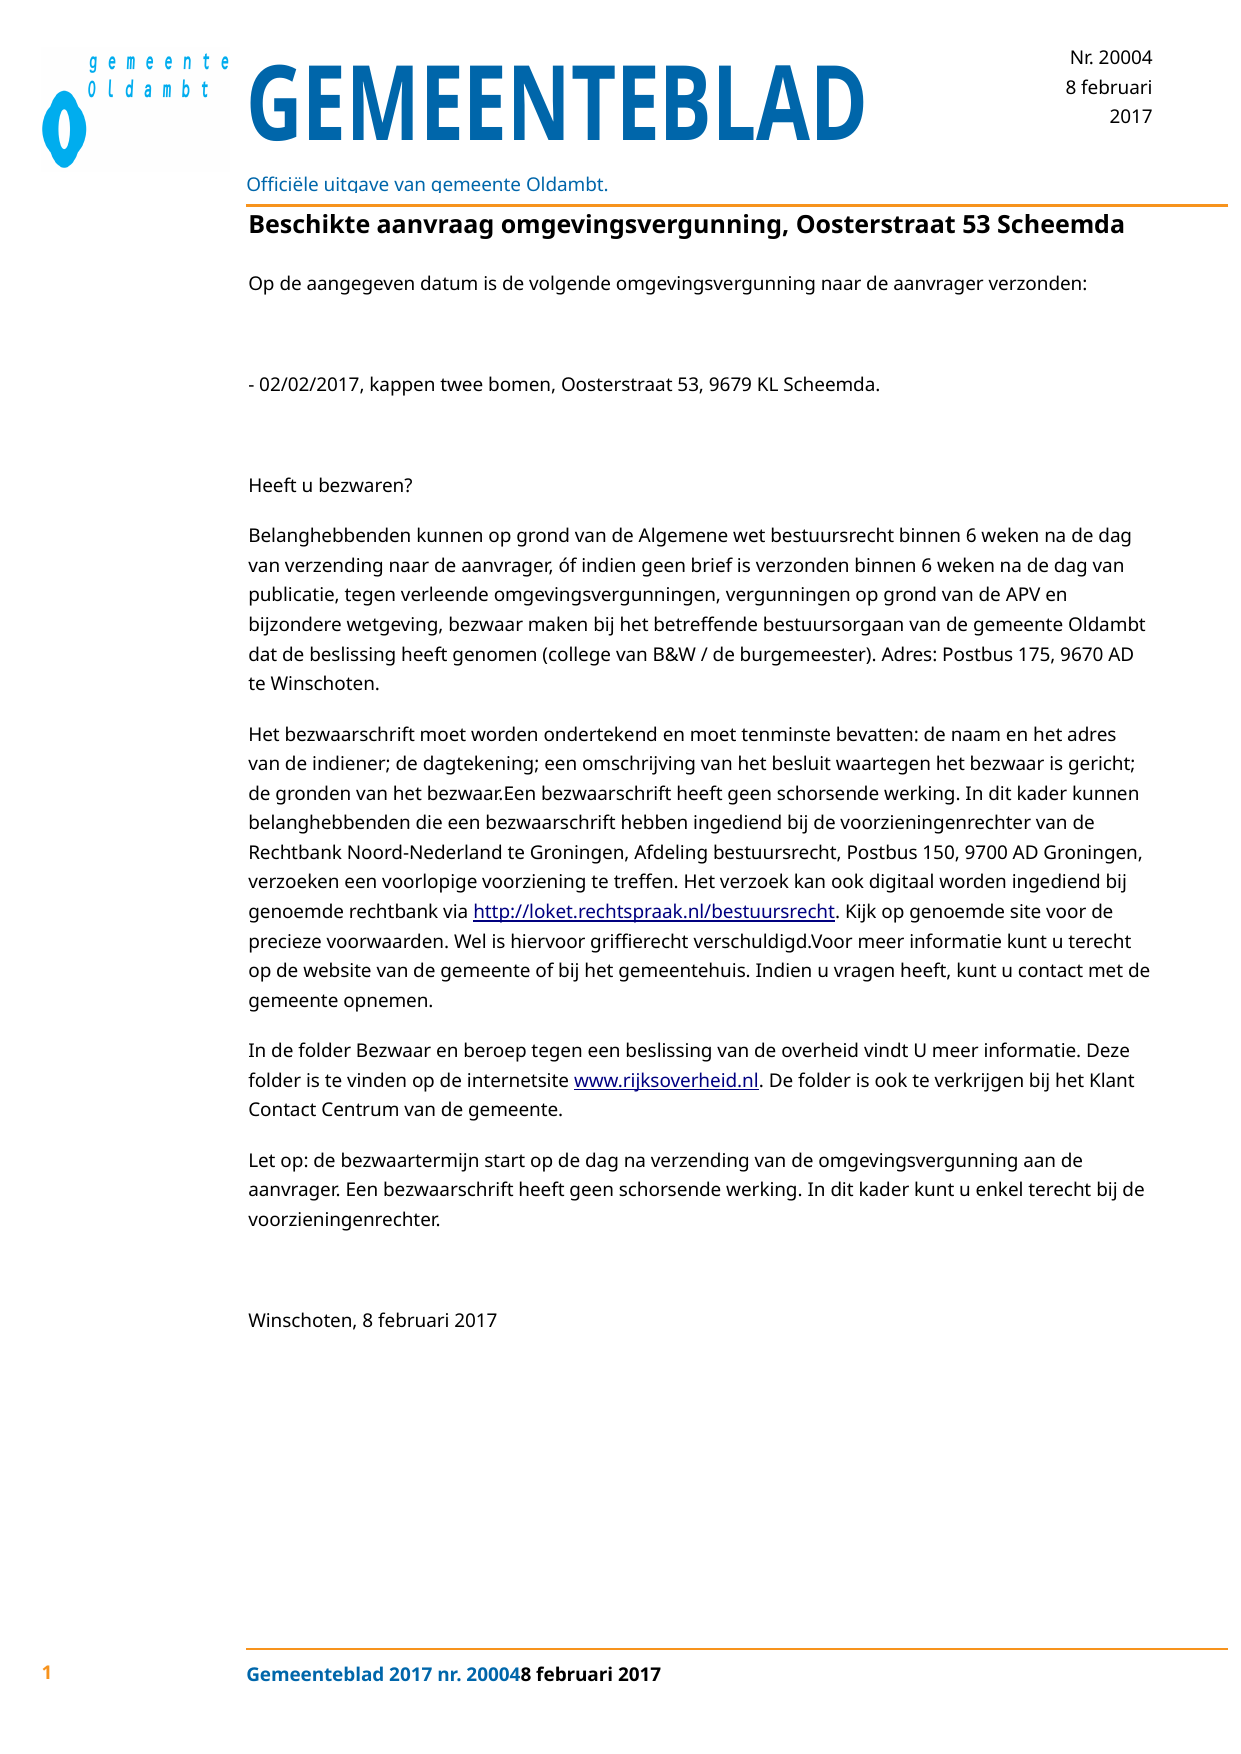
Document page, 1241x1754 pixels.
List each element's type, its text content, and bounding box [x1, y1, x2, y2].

text Op de aangegeven datum is de volgende omgevingsvergunning naar de aanvrager verzonden: [248, 270, 1152, 296]
text Belanghebbenden kunnen op grond van de Algemene wet bestuursrecht binnen 6 weken na de dag van verzending naar de aanvrager, óf indien geen brief is verzonden binnen 6 weken na de dag van publicatie, tegen verleende omgevingsvergunningen, vergunningen op grond van de APV en bijzondere wetgeving, bezwaar maken bij het betreffende bestuursorgaan van de gemeente Oldambt dat de beslissing heeft genomen (college van B&W / de burgemeester). Adres: Postbus 175, 9670 AD te Winschoten. [248, 522, 1152, 696]
text Let op: de bezwaartermijn start op de dag na verzending van de omgevingsvergunning aan de aanvrager. Een bezwaarschrift heeft geen schorsende werking. In dit kader kunt u enkel terecht bij de voorzieningenrechter. [248, 1147, 1152, 1232]
text Het bezwaarschrift moet worden ondertekend en moet tenminste bevatten: de naam en het adres van de indiener; de dagtekening; een omschrijving van het besluit waartegen het bezwaar is gericht; de gronden van het bezwaar.Een bezwaarschrift heeft geen schorsende werking. In dit kader kunnen belanghebbenden die een bezwaarschrift hebben ingediend bij de voorzieningenrechter van de Rechtbank Noord-Nederland te Groningen, Afdeling bestuursrecht, Postbus 150, 9700 AD Groningen, verzoeken een voorlopige voorziening te treffen. Het verzoek kan ook digitaal worden ingediend bij genoemde rechtbank via http://loket.rechtspraak.nl/bestuursrecht. Kijk op genoemde site voor de precieze voorwaarden. Wel is hiervoor griffierecht verschuldigd.Voor meer informatie kunt u terecht op de website van de gemeente of bij het gemeentehuis. Indien u vragen heeft, kunt u contact met de gemeente opnemen. [248, 721, 1152, 1013]
text Heeft u bezwaren? [248, 472, 1152, 498]
picture [41, 47, 231, 172]
text - 02/02/2017, kappen twee bomen, Oosterstraat 53, 9679 KL Scheemda. [248, 371, 1152, 397]
text Winschoten, 8 februari 2017 [248, 1307, 1152, 1333]
text Beschikte aanvraag omgevingsvergunning, Oosterstraat 53 Scheemda [248, 207, 1152, 241]
text In de folder Bezwaar en beroep tegen een beslissing van de overheid vindt U meer informatie. Deze folder is te vinden op de internetsite www.rijksoverheid.nl. De folder is ook te verkrijgen bij het Klant Contact Centrum van de gemeente. [248, 1037, 1152, 1122]
